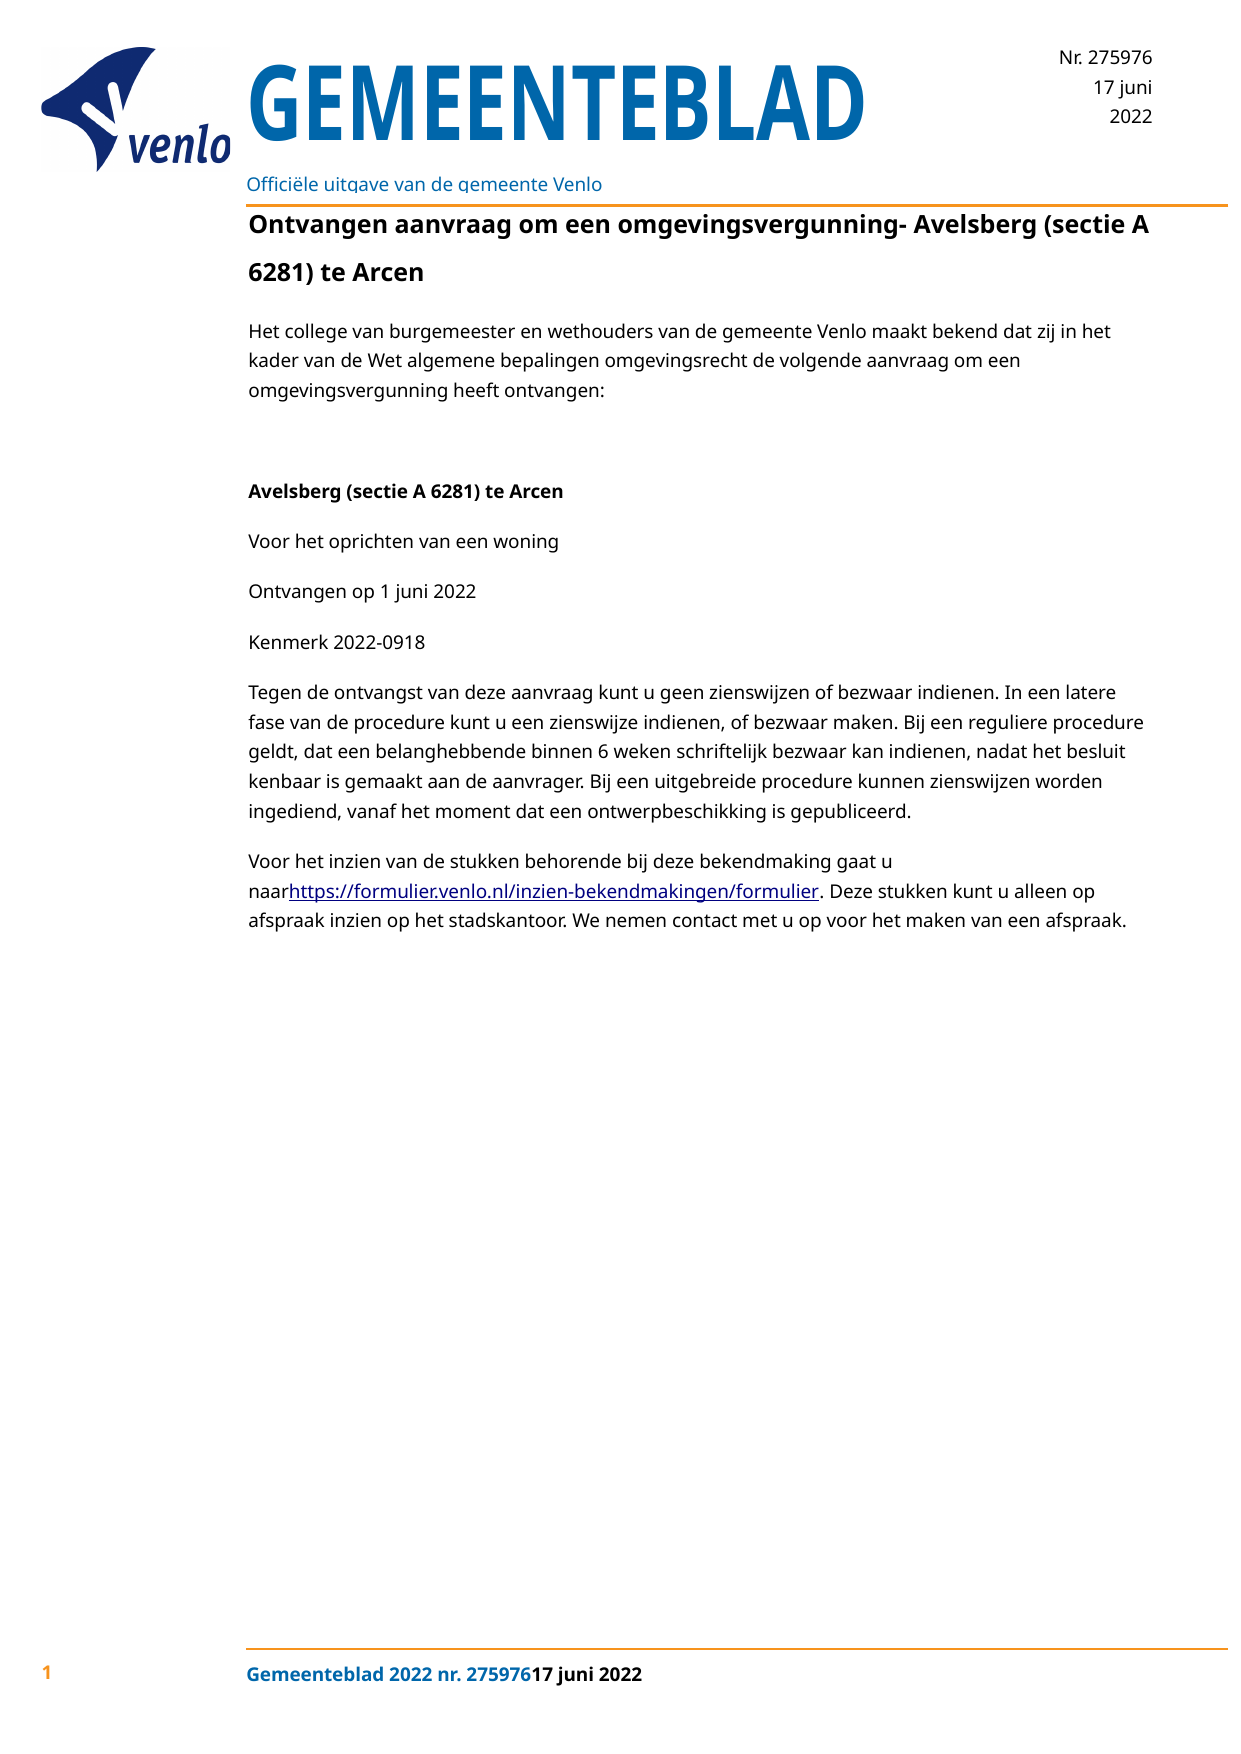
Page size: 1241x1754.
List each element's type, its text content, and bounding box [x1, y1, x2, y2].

text Ontvangen op 1 juni 2022 [248, 579, 1152, 604]
text Het college van burgemeester en wethouders van de gemeente Venlo maakt bekend dat zij in het kader van de Wet algemene bepalingen omgevingsrecht de volgende aanvraag om een omgevingsvergunning heeft ontvangen: [248, 318, 1152, 403]
text Ontvangen aanvraag om een omgevingsvergunning- Avelsberg (sectie A 6281) te Arcen [248, 207, 1152, 288]
text Avelsberg (sectie A 6281) te Arcen [248, 478, 1152, 504]
text Kenmerk 2022-0918 [248, 629, 1152, 655]
text Voor het inzien van de stukken behorende bij deze bekendmaking gaat u naarhttps://formulier.venlo.nl/inzien-bekendmakingen/formulier. Deze stukken kunt u alleen op afspraak inzien op het stadskantoor. We nemen contact met u op voor het maken van een afspraak. [248, 848, 1152, 933]
text Tegen de ontvangst van deze aanvraag kunt u geen zienswijzen of bezwaar indienen. In een latere fase van de procedure kunt u een zienswijze indienen, of bezwaar maken. Bij een reguliere procedure geldt, dat een belanghebbende binnen 6 weken schriftelijk bezwaar kan indienen, nadat het besluit kenbaar is gemaakt aan de aanvrager. Bij een uitgebreide procedure kunnen zienswijzen worden ingediend, vanaf het moment dat een ontwerpbeschikking is gepubliceerd. [248, 679, 1152, 824]
picture [41, 47, 231, 172]
text Voor het oprichten van een woning [248, 528, 1152, 554]
